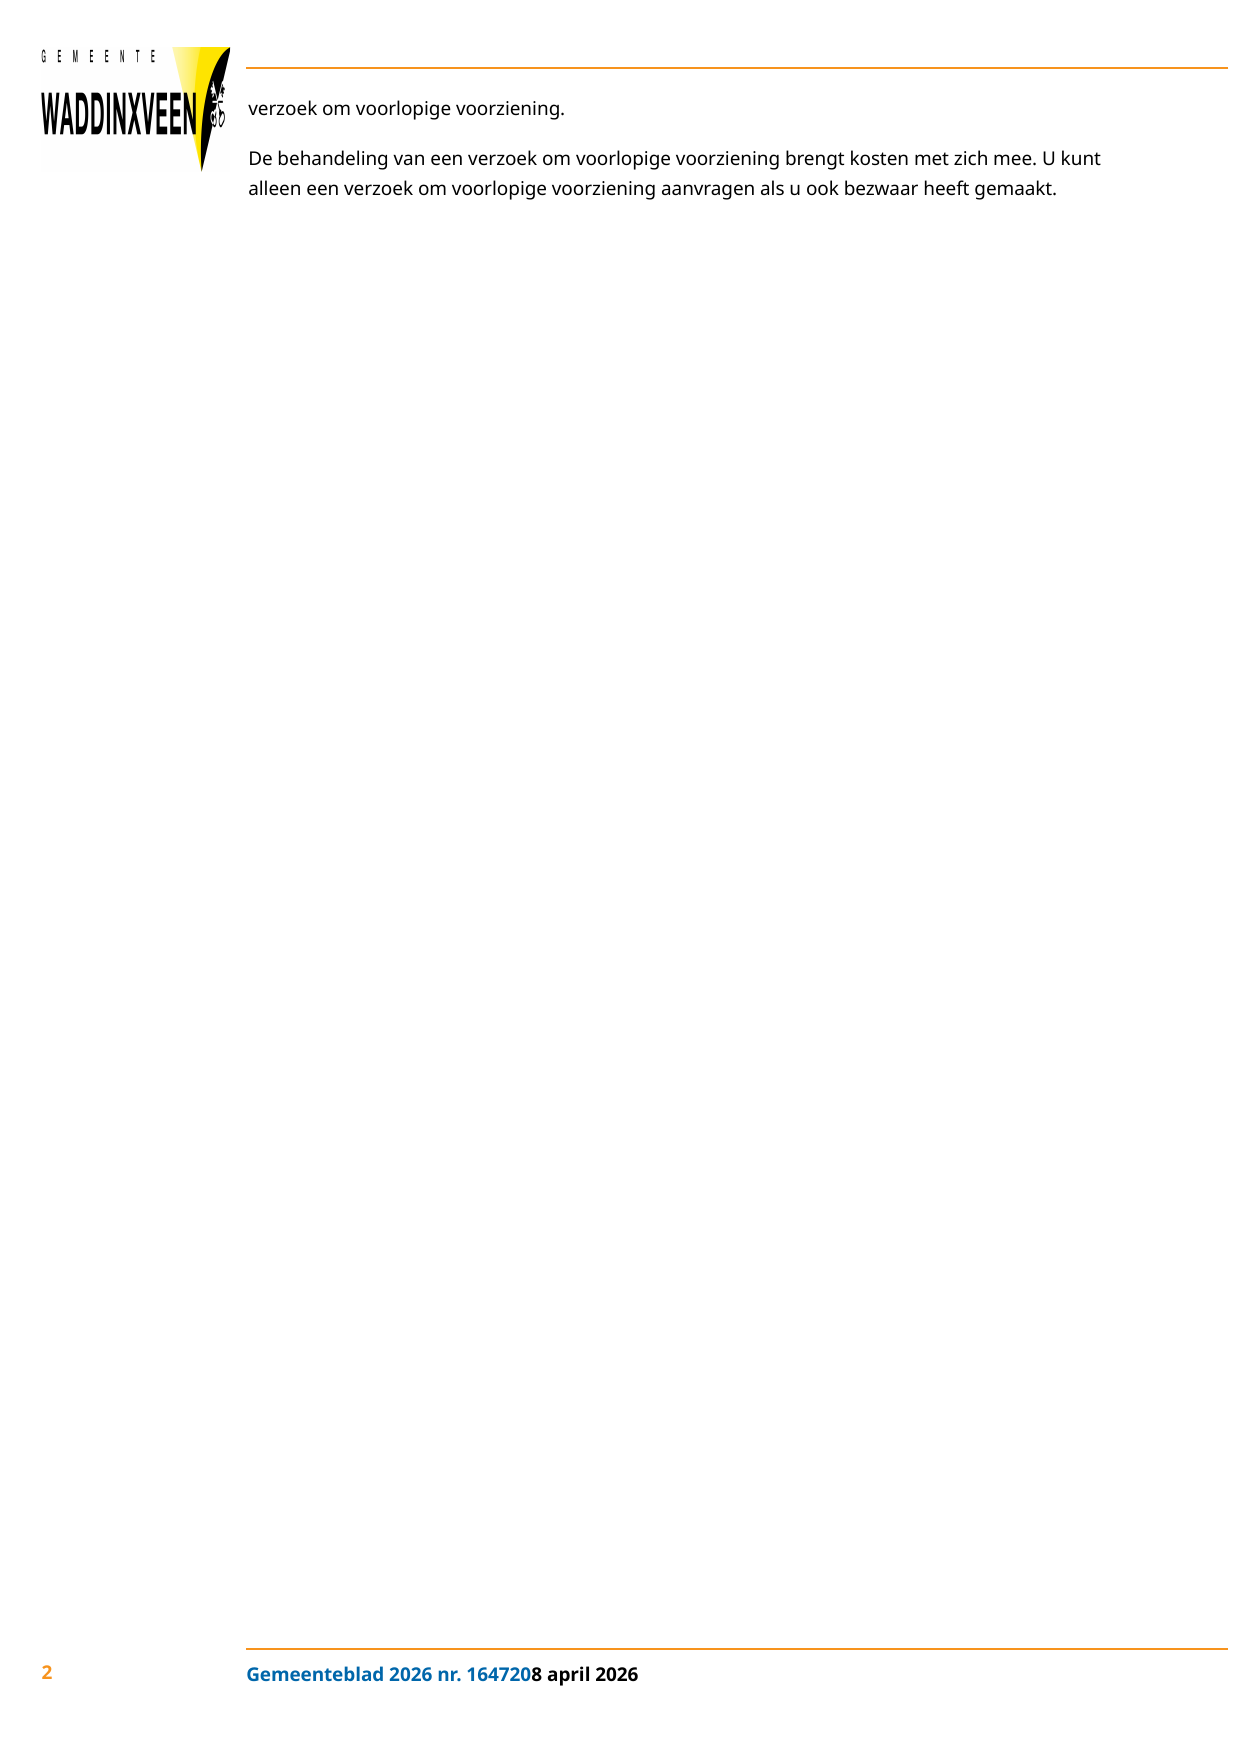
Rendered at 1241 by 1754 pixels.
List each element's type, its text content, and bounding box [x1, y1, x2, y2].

text verzoek om voorlopige voorziening. [248, 95, 1152, 121]
text De behandeling van een verzoek om voorlopige voorziening brengt kosten met zich mee. U kunt alleen een verzoek om voorlopige voorziening aanvragen als u ook bezwaar heeft gemaakt. [248, 145, 1152, 201]
picture [41, 47, 231, 172]
